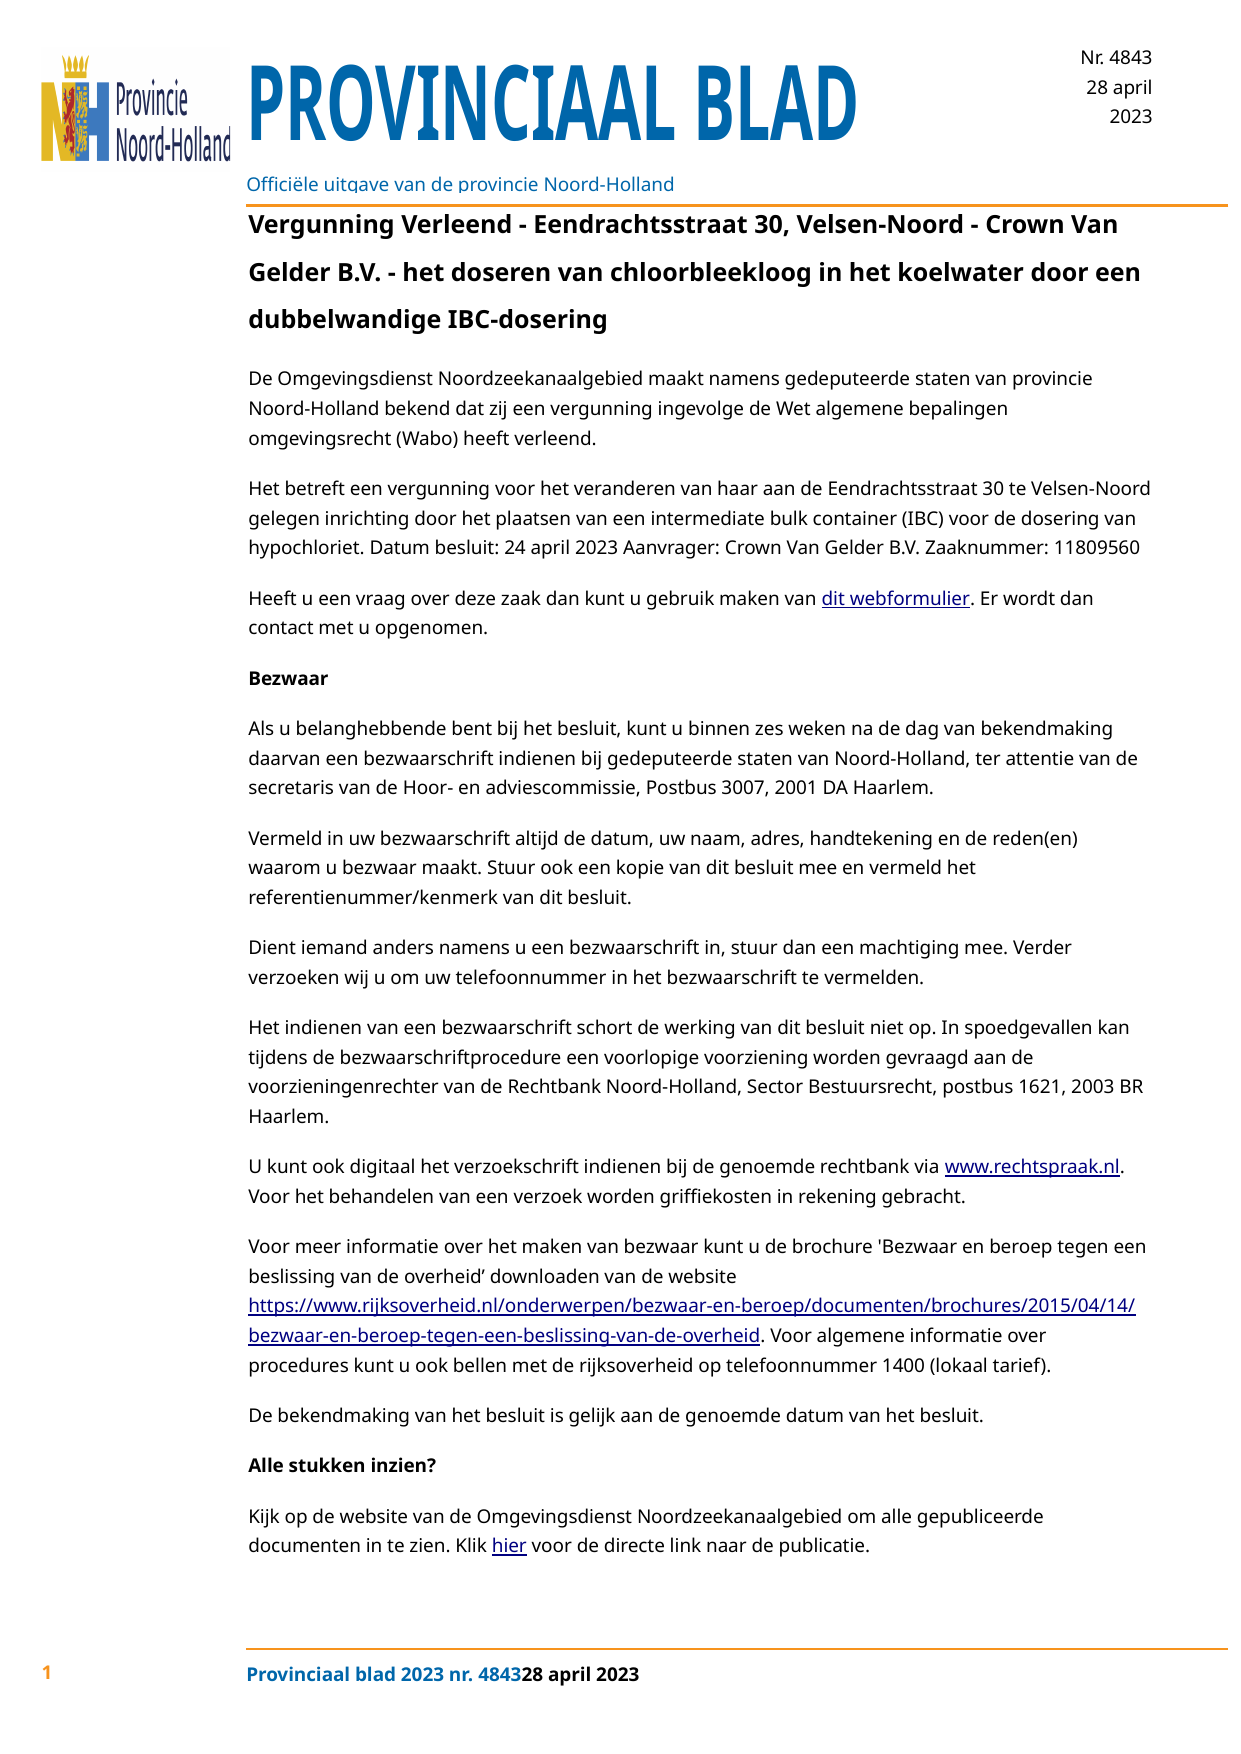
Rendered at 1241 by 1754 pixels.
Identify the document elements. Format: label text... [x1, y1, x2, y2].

text De bekendmaking van het besluit is gelijk aan de genoemde datum van het besluit. [248, 1402, 1152, 1428]
text Alle stukken inzien? [248, 1453, 1152, 1478]
text Bezwaar [248, 665, 1152, 690]
text Vergunning Verleend - Eendrachtsstraat 30, Velsen-Noord - Crown Van Gelder B.V. - het doseren van chloorbleekloog in het koelwater door een dubbelwandige IBC-dosering [248, 207, 1152, 336]
text Als u belanghebbende bent bij het besluit, kunt u binnen zes weken na de dag van bekendmaking daarvan een bezwaarschrift indienen bij gedeputeerde staten van Noord-Holland, ter attentie van de secretaris van de Hoor- en adviescommissie, Postbus 3007, 2001 DA Haarlem. [248, 715, 1152, 800]
text Dient iemand anders namens u een bezwaarschrift in, stuur dan een machtiging mee. Verder verzoeken wij u om uw telefoonnummer in het bezwaarschrift te vermelden. [248, 934, 1152, 989]
text Kijk op de website van de Omgevingsdienst Noordzeekanaalgebied om alle gepubliceerde documenten in te zien. Klik hier voor de directe link naar de publicatie. [248, 1503, 1152, 1558]
text U kunt ook digitaal het verzoekschrift indienen bij de genoemde rechtbank via www.rechtspraak.nl. Voor het behandelen van een verzoek worden griffiekosten in rekening gebracht. [248, 1153, 1152, 1209]
text Heeft u een vraag over deze zaak dan kunt u gebruik maken van dit webformulier. Er wordt dan contact met u opgenomen. [248, 585, 1152, 640]
text Het betreft een vergunning voor het veranderen van haar aan de Eendrachtsstraat 30 te Velsen-Noord gelegen inrichting door het plaatsen van een intermediate bulk container (IBC) voor de dosering van hypochloriet. Datum besluit: 24 april 2023 Aanvrager: Crown Van Gelder B.V. Zaaknummer: 11809560 [248, 475, 1152, 560]
text Voor meer informatie over het maken van bezwaar kunt u de brochure 'Bezwaar en beroep tegen een beslissing van de overheid’ downloaden van de website https://www.rijksoverheid.nl/onderwerpen/bezwaar-en-beroep/documenten/brochures/2015/04/14/bezwaar-en-beroep-tegen-een-beslissing-van-de-overheid. Voor algemene informatie over procedures kunt u ook bellen met de rijksoverheid op telefoonnummer 1400 (lokaal tarief). [248, 1233, 1152, 1377]
text Het indienen van een bezwaarschrift schort de werking van dit besluit niet op. In spoedgevallen kan tijdens de bezwaarschriftprocedure een voorlopige voorziening worden gevraagd aan de voorzieningenrechter van de Rechtbank Noord-Holland, Sector Bestuursrecht, postbus 1621, 2003 BR Haarlem. [248, 1014, 1152, 1129]
picture [41, 47, 231, 172]
text Vermeld in uw bezwaarschrift altijd de datum, uw naam, adres, handtekening en de reden(en) waarom u bezwaar maakt. Stuur ook een kopie van dit besluit mee en vermeld het referentienummer/kenmerk van dit besluit. [248, 825, 1152, 909]
text De Omgevingsdienst Noordzeekanaalgebied maakt namens gedeputeerde staten van provincie Noord-Holland bekend dat zij een vergunning ingevolge de Wet algemene bepalingen omgevingsrecht (Wabo) heeft verleend. [248, 366, 1152, 450]
